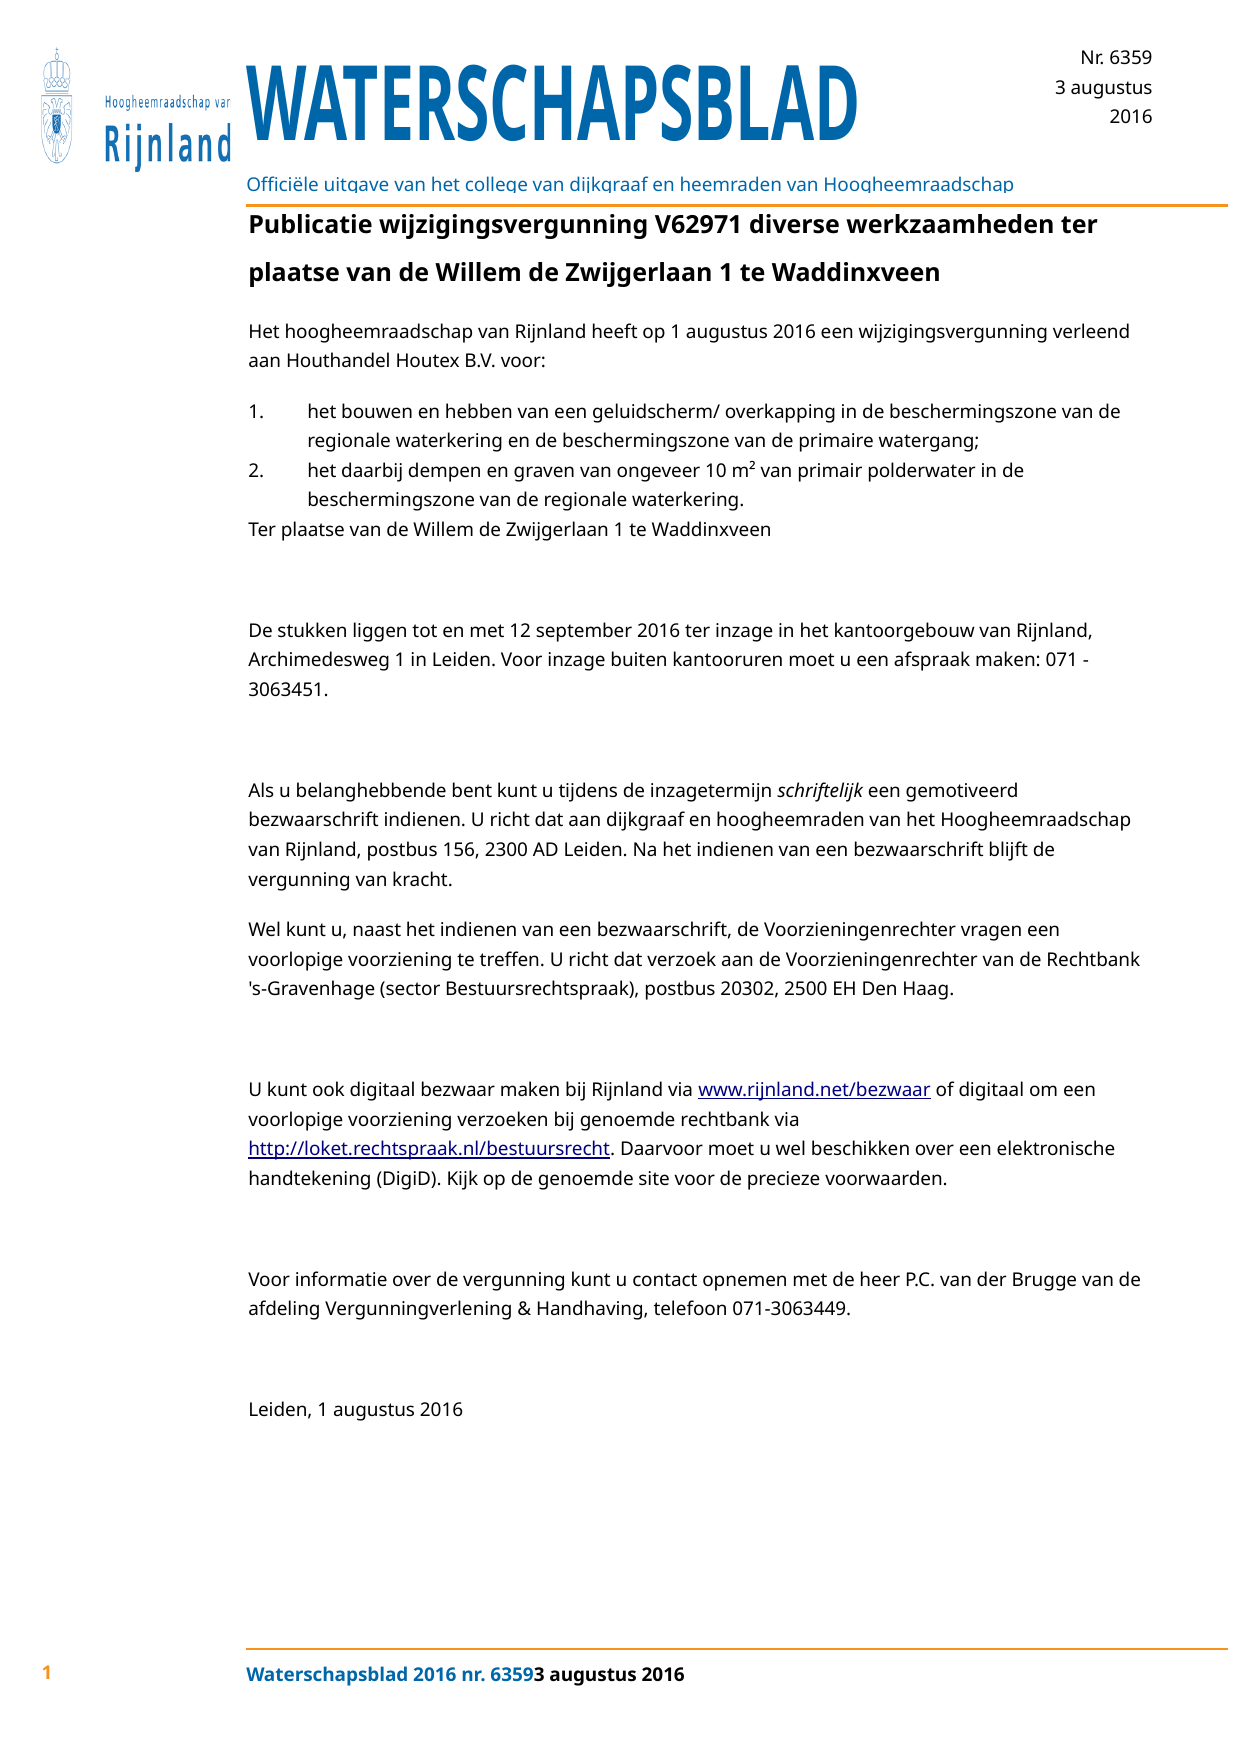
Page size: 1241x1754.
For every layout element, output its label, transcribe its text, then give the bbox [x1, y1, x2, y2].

text Ter plaatse van de Willem de Zwijgerlaan 1 te Waddinxveen [248, 516, 1152, 542]
text Voor informatie over de vergunning kunt u contact opnemen met de heer P.C. van der Brugge van de afdeling Vergunningverlening & Handhaving, telefoon 071-3063449. [248, 1266, 1152, 1321]
text U kunt ook digitaal bezwaar maken bij Rijnland via www.rijnland.net/bezwaar of digitaal om een voorlopige voorziening verzoeken bij genoemde rechtbank via http://loket.rechtspraak.nl/bestuursrecht. Daarvoor moet u wel beschikken over een elektronische handtekening (DigiD). Kijk op de genoemde site voor de precieze voorwaarden. [248, 1076, 1152, 1191]
text Publicatie wijzigingsvergunning V62971 diverse werkzaamheden ter plaatse van de Willem de Zwijgerlaan 1 te Waddinxveen [248, 207, 1152, 288]
picture [41, 47, 231, 172]
text Als u belanghebbende bent kunt u tijdens de inzagetermijn schriftelijk een gemotiveerd bezwaarschrift indienen. U richt dat aan dijkgraaf en hoogheemraden van het Hoogheemraadschap van Rijnland, postbus 156, 2300 AD Leiden. Na het indienen van een bezwaarschrift blijft de vergunning van kracht. [248, 777, 1152, 892]
text Leiden, 1 augustus 2016 [248, 1396, 1152, 1422]
list het bouwen en hebben van een geluidscherm/ overkapping in de beschermingszone van de regionale waterkering en de beschermingszone van de primaire watergang; [248, 398, 1152, 453]
text De stukken liggen tot en met 12 september 2016 ter inzage in het kantoorgebouw van Rijnland, Archimedesweg 1 in Leiden. Voor inzage buiten kantooruren moet u een afspraak maken: 071 - 3063451. [248, 617, 1152, 702]
list het daarbij dempen en graven van ongeveer 10 m² van primair polderwater in de beschermingszone van de regionale waterkering. [248, 457, 1152, 512]
text Wel kunt u, naast het indienen van een bezwaarschrift, de Voorzieningenrechter vragen een voorlopige voorziening te treffen. U richt dat verzoek aan de Voorzieningenrechter van de Rechtbank 's-Gravenhage (sector Bestuursrechtspraak), postbus 20302, 2500 EH Den Haag. [248, 916, 1152, 1001]
text Het hoogheemraadschap van Rijnland heeft op 1 augustus 2016 een wijzigingsvergunning verleend aan Houthandel Houtex B.V. voor: [248, 318, 1152, 373]
